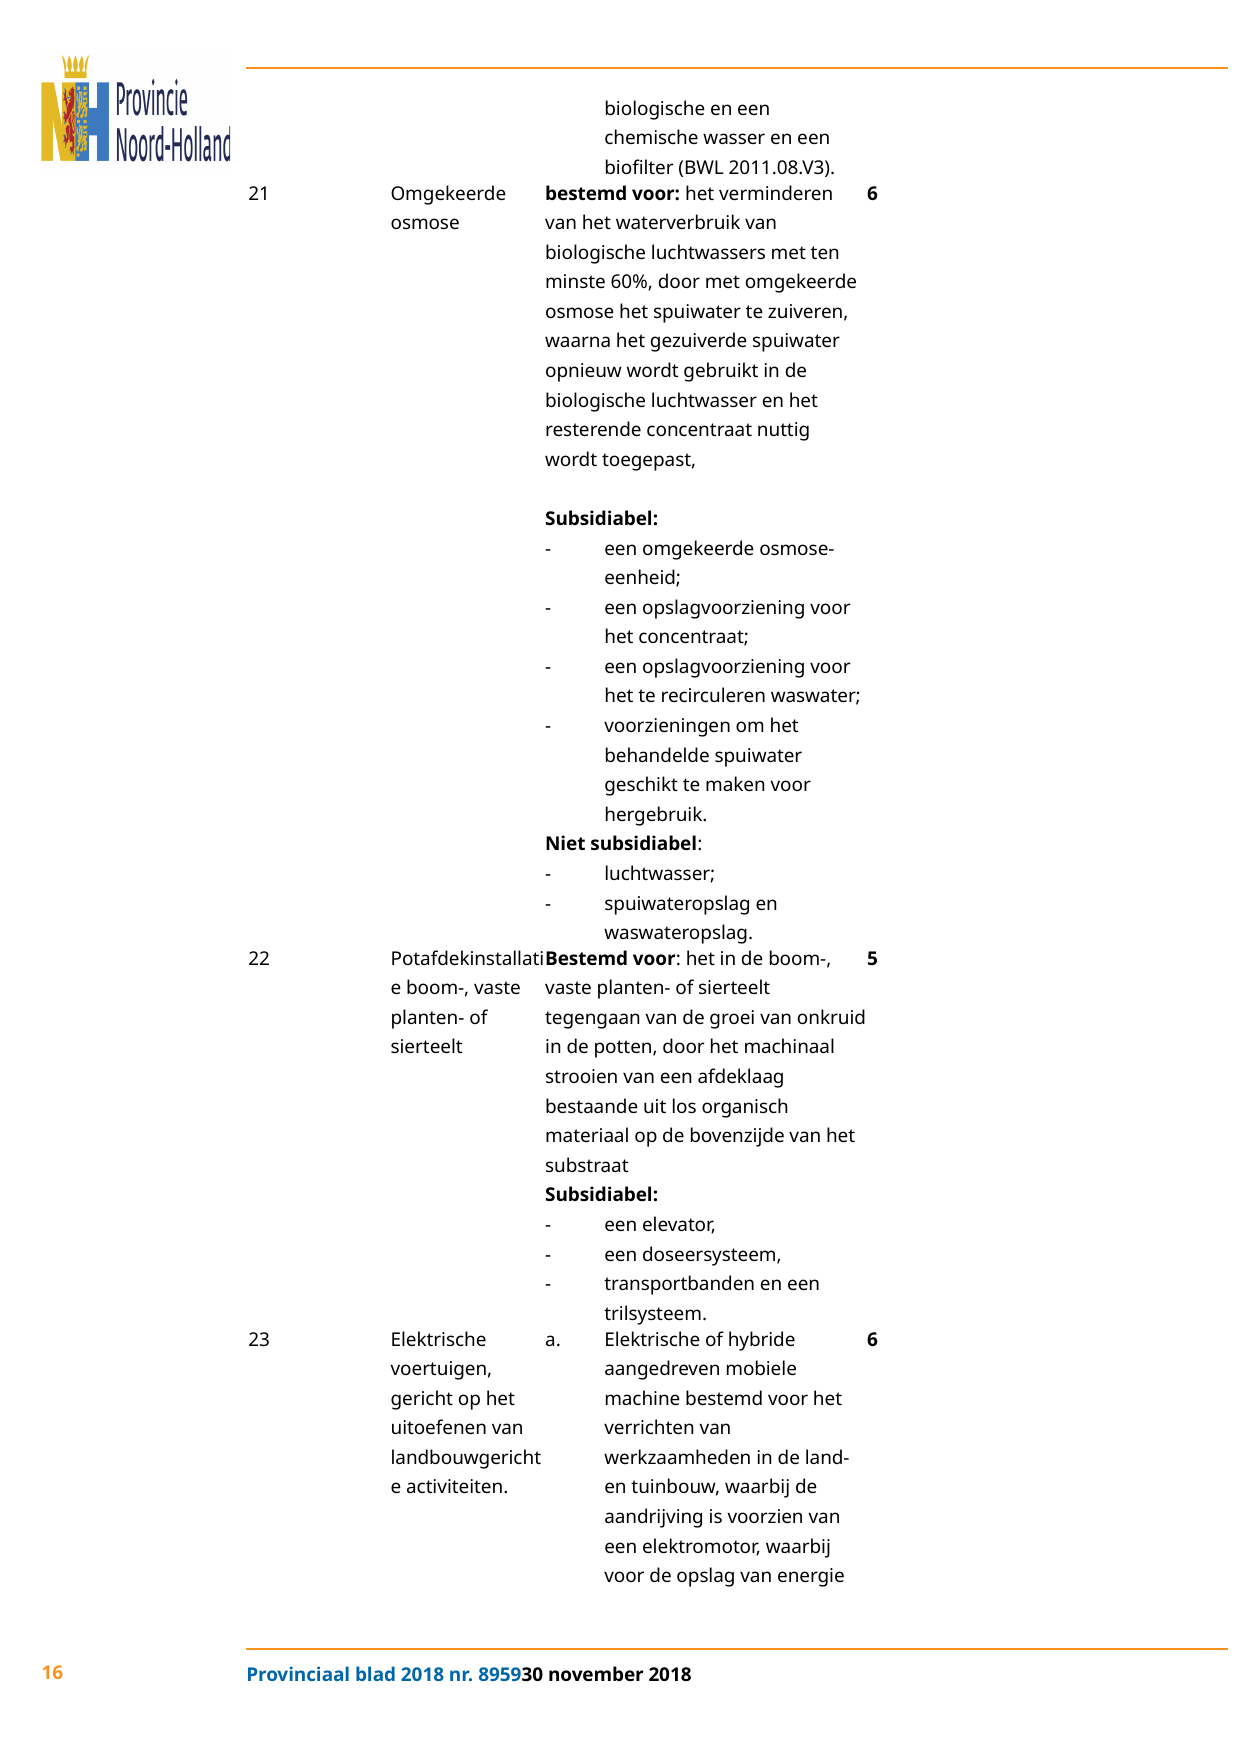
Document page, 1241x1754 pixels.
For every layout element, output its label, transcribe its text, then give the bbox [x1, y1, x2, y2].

table_cell 23 [248, 1326, 390, 1588]
table_cell Omgekeerde osmose [390, 180, 545, 945]
table_cell Potafdekinstallatie boom-, vaste planten- of sierteelt [390, 945, 545, 1326]
table_cell [390, 95, 545, 180]
table_cell 22 [248, 945, 390, 1326]
table_cell Bestemd voor: het in de boom-, vaste planten- of sierteelt tegengaan van de groei van onkruid in de potten, door het machinaal strooien van een afdeklaag bestaande uit los organisch materiaal op de bovenzijde van het substraat Subsidiabel: een elevator, een doseersysteem, transportbanden en een trilsysteem. [545, 945, 867, 1326]
picture [41, 47, 231, 172]
table_cell biologische en een chemische wasser en een biofilter (BWL 2011.08.V3). [545, 95, 867, 180]
table_cell 5 [867, 945, 1009, 1326]
table_cell 6 [867, 1326, 1009, 1588]
table_cell bestemd voor: het verminderen van het waterverbruik van biologische luchtwassers met ten minste 60%, door met omgekeerde osmose het spuiwater te zuiveren, waarna het gezuiverde spuiwater opnieuw wordt gebruikt in de biologische luchtwasser en het resterende concentraat nuttig wordt toegepast, Subsidiabel: een omgekeerde osmose-eenheid; een opslagvoorziening voor het concentraat; een opslagvoorziening voor het te recirculeren waswater; voorzieningen om het behandelde spuiwater geschikt te maken voor hergebruik. Niet subsidiabel: luchtwasser; spuiwateropslag en waswateropslag. [545, 180, 867, 945]
table_cell [248, 95, 390, 180]
table_cell Elektrische of hybride aangedreven mobiele machine bestemd voor het verrichten van werkzaamheden in de land- en tuinbouw, waarbij de aandrijving is voorzien van een elektromotor, waarbij voor de opslag van energie [545, 1326, 867, 1588]
table_cell 6 [867, 180, 1009, 945]
table_cell [867, 95, 1009, 180]
table_cell Elektrische voertuigen, gericht op het uitoefenen van landbouwgerichte activiteiten. [390, 1326, 545, 1588]
table_cell 21 [248, 180, 390, 945]
